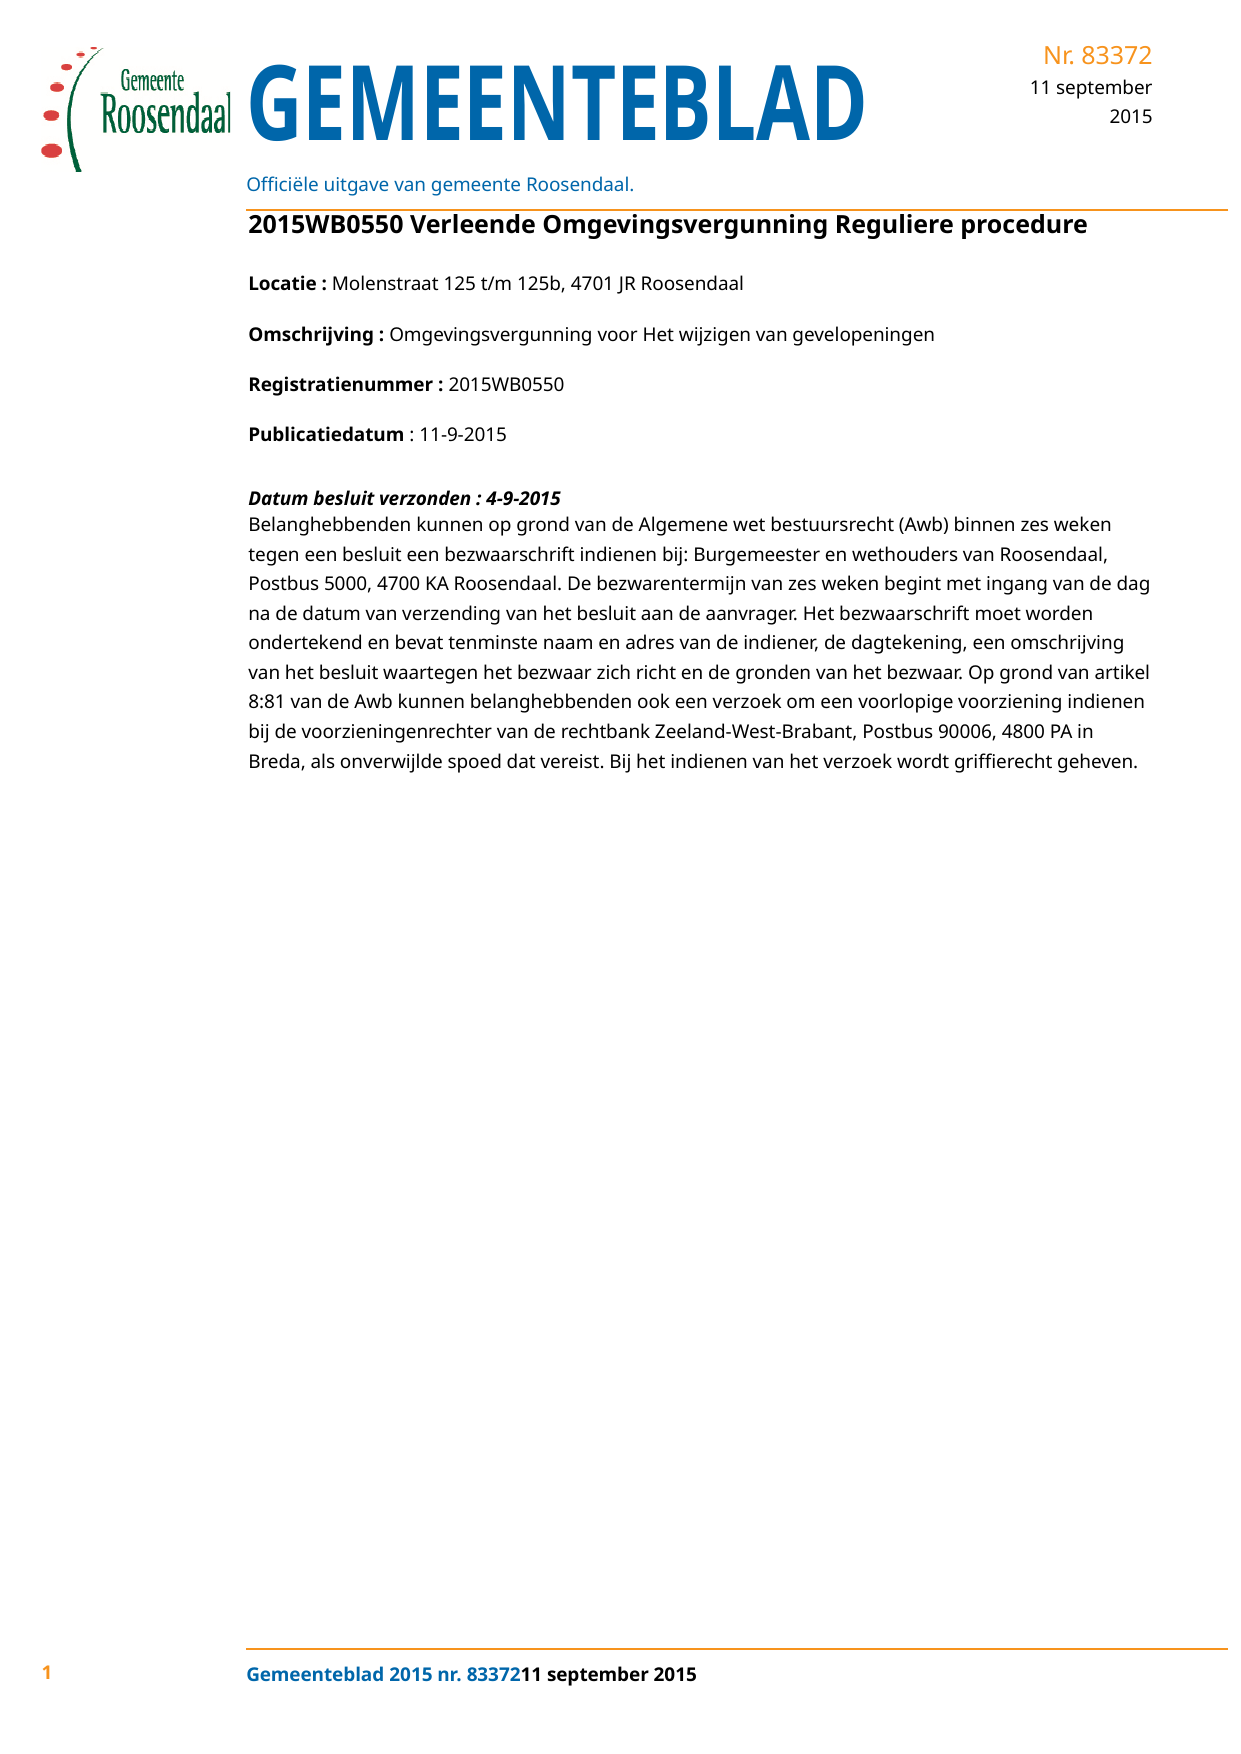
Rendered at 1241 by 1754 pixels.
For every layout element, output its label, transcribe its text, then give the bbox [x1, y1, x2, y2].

text Locatie : Molenstraat 125 t/m 125b, 4701 JR Roosendaal [248, 270, 1152, 296]
text Publicatiedatum : 11-9-2015 [248, 422, 1152, 447]
picture [41, 47, 231, 172]
text 2015WB0550 Verleende Omgevingsvergunning Reguliere procedure [248, 211, 1152, 241]
text Registratienummer : 2015WB0550 [248, 371, 1152, 397]
text Belanghebbenden kunnen op grond van de Algemene wet bestuursrecht (Awb) binnen zes weken tegen een besluit een bezwaarschrift indienen bij: Burgemeester en wethouders van Roosendaal, Postbus 5000, 4700 KA Roosendaal. De bezwarentermijn van zes weken begint met ingang van de dag na de datum van verzending van het besluit aan de aanvrager. Het bezwaarschrift moet worden ondertekend en bevat tenminste naam en adres van de indiener, de dagtekening, een omschrijving van het besluit waartegen het bezwaar zich richt en de gronden van het bezwaar. Op grond van artikel 8:81 van de Awb kunnen belanghebbenden ook een verzoek om een voorlopige voorziening indienen bij de voorzieningenrechter van de rechtbank Zeeland-West-Brabant, Postbus 90006, 4800 PA in Breda, als onverwijlde spoed dat vereist. Bij het indienen van het verzoek wordt griffierecht geheven. [248, 511, 1152, 774]
text Datum besluit verzonden : 4-9-2015 [248, 486, 1152, 511]
text Omschrijving : Omgevingsvergunning voor Het wijzigen van gevelopeningen [248, 321, 1152, 346]
